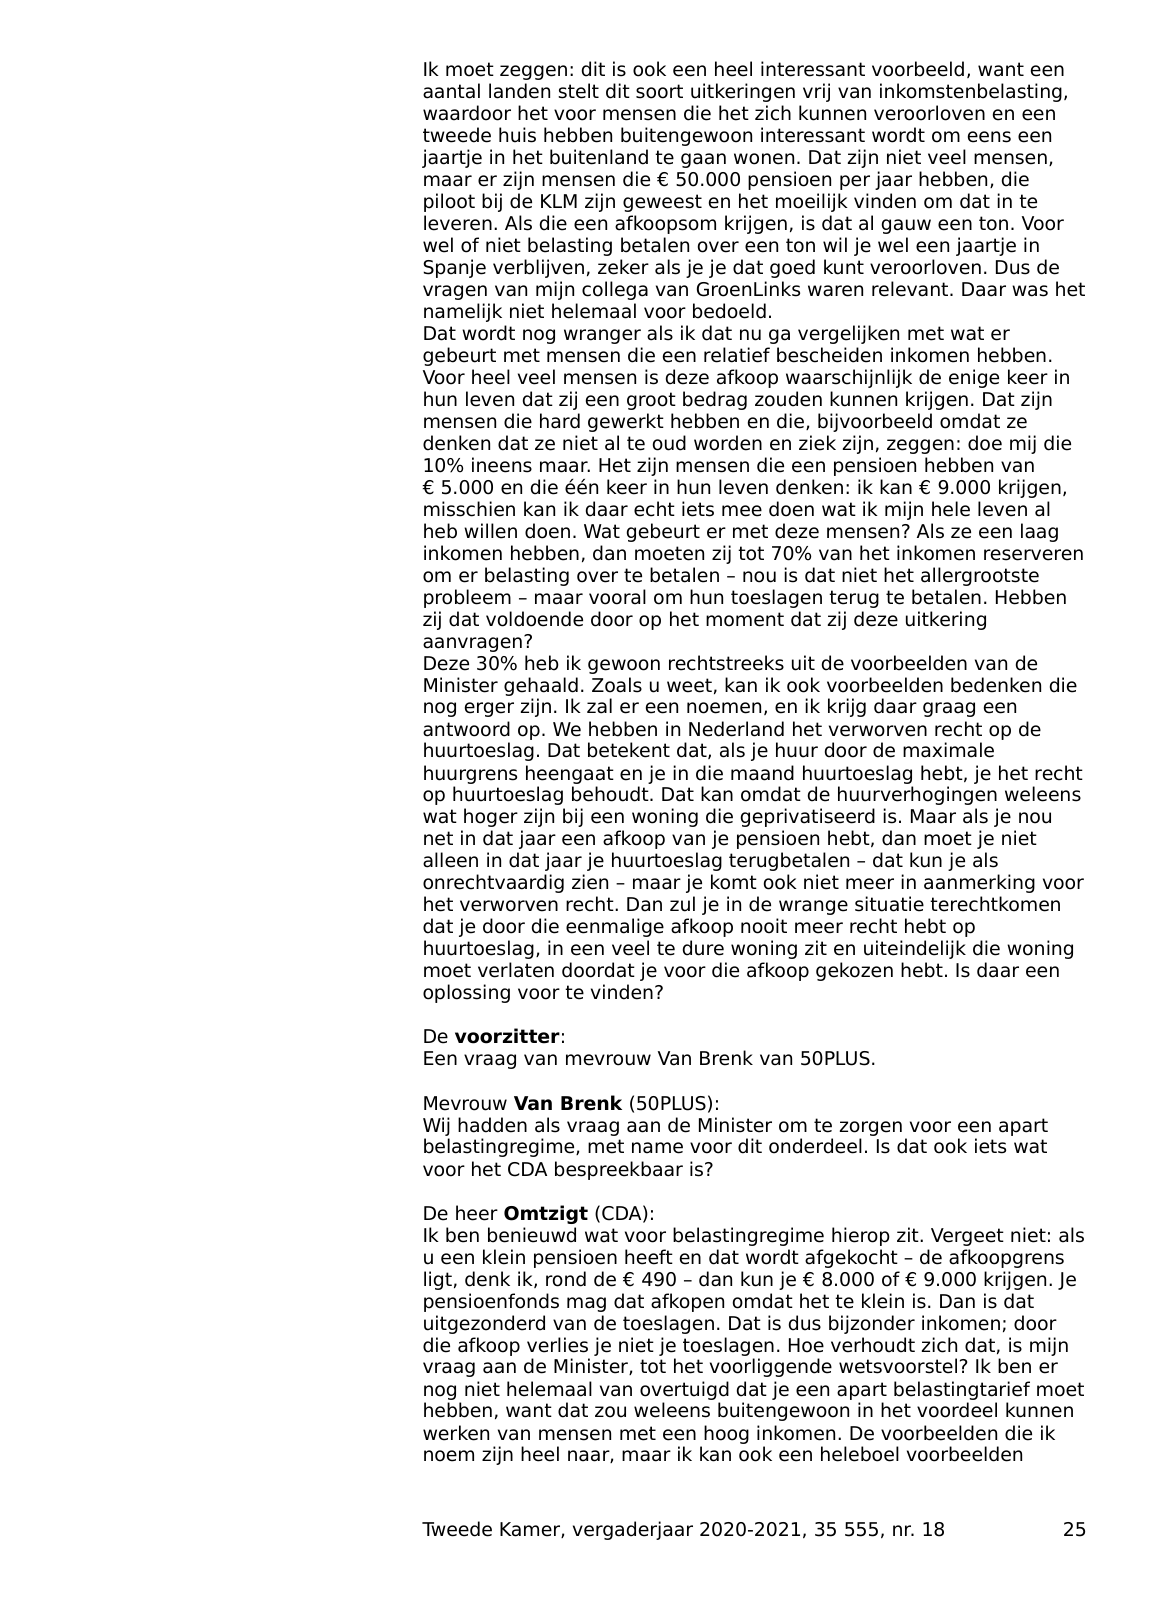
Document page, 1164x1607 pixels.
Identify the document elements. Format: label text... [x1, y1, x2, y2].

text Wij hadden als vraag aan de Minister om te zorgen voor een apart belastingregime, met name voor dit onderdeel. Is dat ook iets wat voor het CDA bespreekbaar is? [422, 1114, 1087, 1180]
text De voorzitter: [422, 1026, 1087, 1048]
text De heer Omtzigt (CDA): [422, 1203, 1087, 1224]
text Een vraag van mevrouw Van Brenk van 50PLUS. [422, 1048, 1087, 1070]
text Deze 30% heb ik gewoon rechtstreeks uit de voorbeelden van de Minister gehaald. Zoals u weet, kan ik ook voorbeelden bedenken die nog erger zijn. Ik zal er een noemen, en ik krijg daar graag een antwoord op. We hebben in Nederland het verworven recht op de huurtoeslag. Dat betekent dat, als je huur door de maximale huurgrens heengaat en je in die maand huurtoeslag hebt, je het recht op huurtoeslag behoudt. Dat kan omdat de huurverhogingen weleens wat hoger zijn bij een woning die geprivatiseerd is. Maar als je nou net in dat jaar een afkoop van je pensioen hebt, dan moet je niet alleen in dat jaar je huurtoeslag terugbetalen – dat kun je als onrechtvaardig zien – maar je komt ook niet meer in aanmerking voor het verworven recht. Dan zul je in de wrange situatie terechtkomen dat je door die eenmalige afkoop nooit meer recht hebt op huurtoeslag, in een veel te dure woning zit en uiteindelijk die woning moet verlaten doordat je voor die afkoop gekozen hebt. Is daar een oplossing voor te vinden? [422, 652, 1087, 1004]
text Dat wordt nog wranger als ik dat nu ga vergelijken met wat er gebeurt met mensen die een relatief bescheiden inkomen hebben. Voor heel veel mensen is deze afkoop waarschijnlijk de enige keer in hun leven dat zij een groot bedrag zouden kunnen krijgen. Dat zijn mensen die hard gewerkt hebben en die, bijvoorbeeld omdat ze denken dat ze niet al te oud worden en ziek zijn, zeggen: doe mij die 10% ineens maar. Het zijn mensen die een pensioen hebben van € 5.000 en die één keer in hun leven denken: ik kan € 9.000 krijgen, misschien kan ik daar echt iets mee doen wat ik mijn hele leven al heb willen doen. Wat gebeurt er met deze mensen? Als ze een laag inkomen hebben, dan moeten zij tot 70% van het inkomen reserveren om er belasting over te betalen – nou is dat niet het allergrootste probleem – maar vooral om hun toeslagen terug te betalen. Hebben zij dat voldoende door op het moment dat zij deze uitkering aanvragen? [422, 323, 1087, 652]
text Ik ben benieuwd wat voor belastingregime hierop zit. Vergeet niet: als u een klein pensioen heeft en dat wordt afgekocht – de afkoopgrens ligt, denk ik, rond de € 490 – dan kun je € 8.000 of € 9.000 krijgen. Je pensioenfonds mag dat afkopen omdat het te klein is. Dan is dat uitgezonderd van de toeslagen. Dat is dus bijzonder inkomen; door die afkoop verlies je niet je toeslagen. Hoe verhoudt zich dat, is mijn vraag aan de Minister, tot het voorliggende wetsvoorstel? Ik ben er nog niet helemaal van overtuigd dat je een apart belastingtarief moet hebben, want dat zou weleens buitengewoon in het voordeel kunnen werken van mensen met een hoog inkomen. De voorbeelden die ik noem zijn heel naar, maar ik kan ook een heleboel voorbeelden [422, 1224, 1087, 1466]
text Mevrouw Van Brenk (50PLUS): [422, 1092, 1087, 1114]
text Ik moet zeggen: dit is ook een heel interessant voorbeeld, want een aantal landen stelt dit soort uitkeringen vrij van inkomstenbelasting, waardoor het voor mensen die het zich kunnen veroorloven en een tweede huis hebben buitengewoon interessant wordt om eens een jaartje in het buitenland te gaan wonen. Dat zijn niet veel mensen, maar er zijn mensen die € 50.000 pensioen per jaar hebben, die piloot bij de KLM zijn geweest en het moeilijk vinden om dat in te leveren. Als die een afkoopsom krijgen, is dat al gauw een ton. Voor wel of niet belasting betalen over een ton wil je wel een jaartje in Spanje verblijven, zeker als je je dat goed kunt veroorloven. Dus de vragen van mijn collega van GroenLinks waren relevant. Daar was het namelijk niet helemaal voor bedoeld. [422, 59, 1087, 323]
